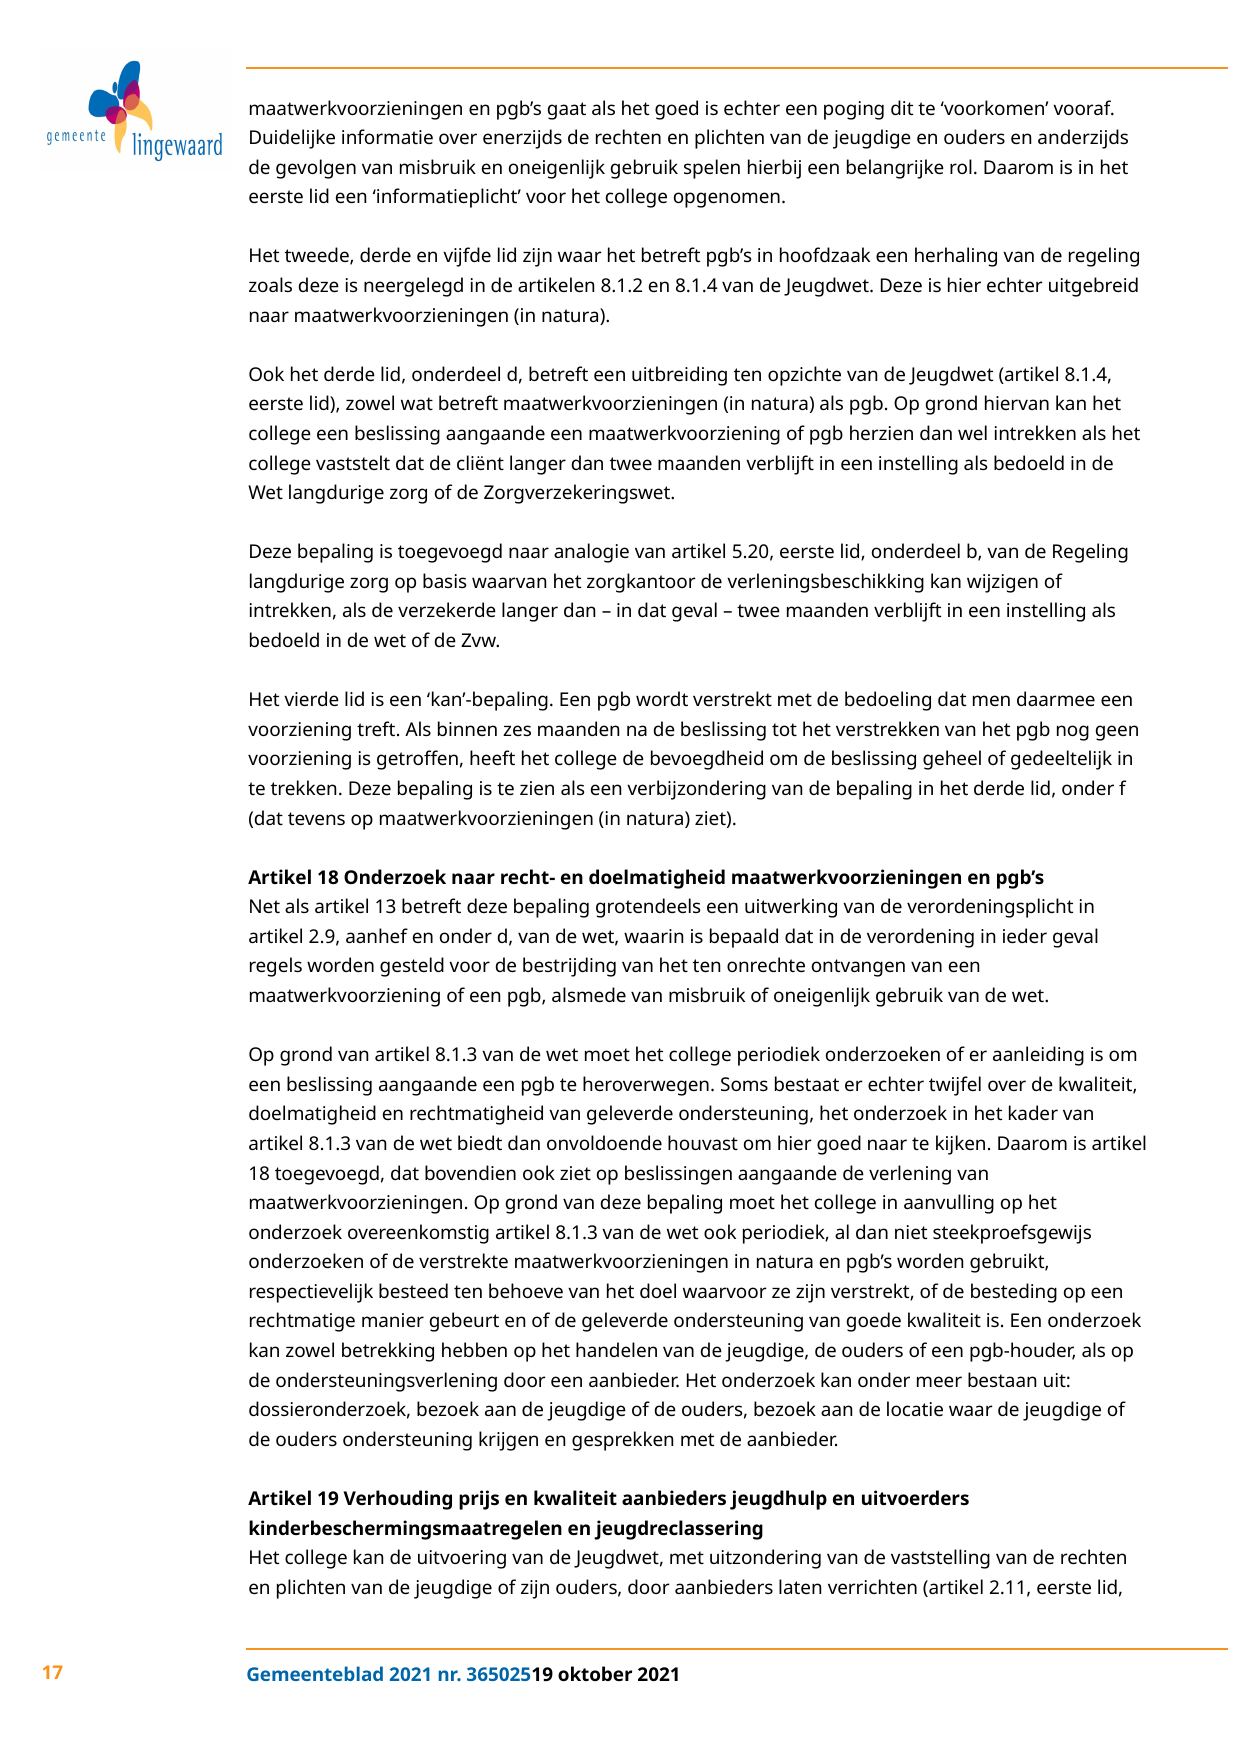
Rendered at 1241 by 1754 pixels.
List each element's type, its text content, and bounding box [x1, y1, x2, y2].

text Op grond van artikel 8.1.3 van de wet moet het college periodiek onderzoeken of er aanleiding is om een beslissing aangaande een pgb te heroverwegen. Soms bestaat er echter twijfel over de kwaliteit, doelmatigheid en rechtmatigheid van geleverde ondersteuning, het onderzoek in het kader van artikel 8.1.3 van de wet biedt dan onvoldoende houvast om hier goed naar te kijken. Daarom is artikel 18 toegevoegd, dat bovendien ook ziet op beslissingen aangaande de verlening van maatwerkvoorzieningen. Op grond van deze bepaling moet het college in aanvulling op het onderzoek overeenkomstig artikel 8.1.3 van de wet ook periodiek, al dan niet steekproefsgewijs onderzoeken of de verstrekte maatwerkvoorzieningen in natura en pgb’s worden gebruikt, respectievelijk besteed ten behoeve van het doel waarvoor ze zijn verstrekt, of de besteding op een rechtmatige manier gebeurt en of de geleverde ondersteuning van goede kwaliteit is. Een onderzoek kan zowel betrekking hebben op het handelen van de jeugdige, de ouders of een pgb-houder, als op de ondersteuningsverlening door een aanbieder. Het onderzoek kan onder meer bestaan uit: dossieronderzoek, bezoek aan de jeugdige of de ouders, bezoek aan de locatie waar de jeugdige of de ouders ondersteuning krijgen en gesprekken met de aanbieder. [248, 1041, 1152, 1452]
text Artikel 18 Onderzoek naar recht- en doelmatigheid maatwerkvoorzieningen en pgb’s [248, 864, 1152, 890]
text Ook het derde lid, onderdeel d, betreft een uitbreiding ten opzichte van de Jeugdwet (artikel 8.1.4, eerste lid), zowel wat betreft maatwerkvoorzieningen (in natura) als pgb. Op grond hiervan kan het college een beslissing aangaande een maatwerkvoorziening of pgb herzien dan wel intrekken als het college vaststelt dat de cliënt langer dan twee maanden verblijft in een instelling als bedoeld in de Wet langdurige zorg of de Zorgverzekeringswet. [248, 361, 1152, 505]
text Net als artikel 13 betreft deze bepaling grotendeels een uitwerking van de verordeningsplicht in artikel 2.9, aanhef en onder d, van de wet, waarin is bepaald dat in de verordening in ieder geval regels worden gesteld voor de bestrijding van het ten onrechte ontvangen van een maatwerkvoorziening of een pgb, alsmede van misbruik of oneigenlijk gebruik van de wet. [248, 893, 1152, 1008]
text Het college kan de uitvoering van de Jeugdwet, met uitzondering van de vaststelling van de rechten en plichten van de jeugdige of zijn ouders, door aanbieders laten verrichten (artikel 2.11, eerste lid, [248, 1544, 1152, 1600]
text maatwerkvoorzieningen en pgb’s gaat als het goed is echter een poging dit te ‘voorkomen’ vooraf. Duidelijke informatie over enerzijds de rechten en plichten van de jeugdige en ouders en anderzijds de gevolgen van misbruik en oneigenlijk gebruik spelen hierbij een belangrijke rol. Daarom is in het eerste lid een ‘informatieplicht’ voor het college opgenomen. [248, 95, 1152, 209]
text Het tweede, derde en vijfde lid zijn waar het betreft pgb’s in hoofdzaak een herhaling van de regeling zoals deze is neergelegd in de artikelen 8.1.2 en 8.1.4 van de Jeugdwet. Deze is hier echter uitgebreid naar maatwerkvoorzieningen (in natura). [248, 243, 1152, 328]
text Het vierde lid is een ‘kan’-bepaling. Een pgb wordt verstrekt met de bedoeling dat men daarmee een voorziening treft. Als binnen zes maanden na de beslissing tot het verstrekken van het pgb nog geen voorziening is getroffen, heeft het college de bevoegdheid om de beslissing geheel of gedeeltelijk in te trekken. Deze bepaling is te zien als een verbijzondering van de bepaling in het derde lid, onder f (dat tevens op maatwerkvoorzieningen (in natura) ziet). [248, 686, 1152, 831]
picture [41, 47, 231, 172]
text Artikel 19 Verhouding prijs en kwaliteit aanbieders jeugdhulp en uitvoerders kinderbeschermingsmaatregelen en jeugdreclassering [248, 1485, 1152, 1541]
text Deze bepaling is toegevoegd naar analogie van artikel 5.20, eerste lid, onderdeel b, van de Regeling langdurige zorg op basis waarvan het zorgkantoor de verleningsbeschikking kan wijzigen of intrekken, als de verzekerde langer dan – in dat geval – twee maanden verblijft in een instelling als bedoeld in de wet of de Zvw. [248, 538, 1152, 653]
